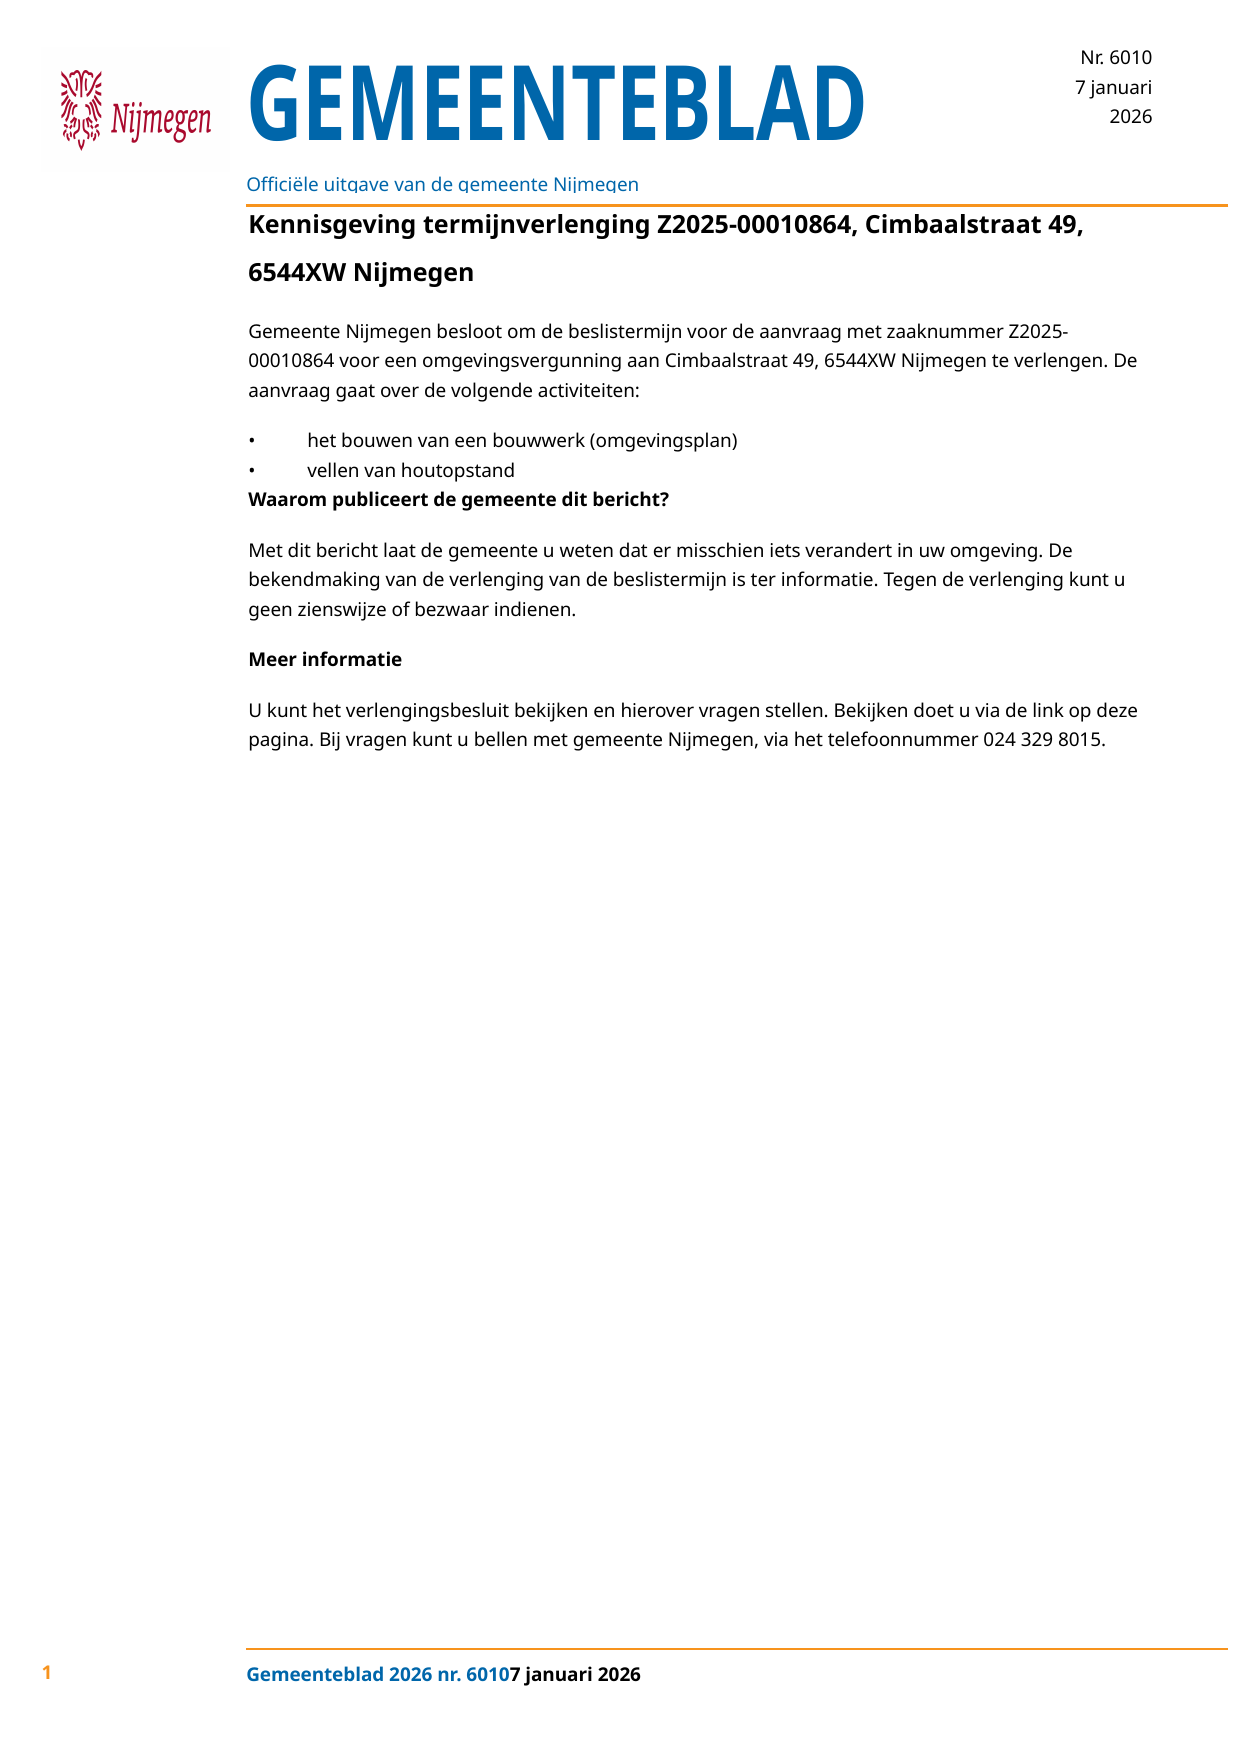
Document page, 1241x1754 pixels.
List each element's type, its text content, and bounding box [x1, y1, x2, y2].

list vellen van houtopstand [248, 457, 1152, 483]
picture [41, 47, 231, 172]
text Gemeente Nijmegen besloot om de beslistermijn voor de aanvraag met zaaknummer Z2025-00010864 voor een omgevingsvergunning aan Cimbaalstraat 49, 6544XW Nijmegen te verlengen. De aanvraag gaat over de volgende activiteiten: [248, 318, 1152, 403]
text U kunt het verlengingsbesluit bekijken en hierover vragen stellen. Bekijken doet u via de link op deze pagina. Bij vragen kunt u bellen met gemeente Nijmegen, via het telefoonnummer 024 329 8015. [248, 697, 1152, 752]
text Met dit bericht laat de gemeente u weten dat er misschien iets verandert in uw omgeving. De bekendmaking van de verlenging van de beslistermijn is ter informatie. Tegen de verlenging kunt u geen zienswijze of bezwaar indienen. [248, 537, 1152, 622]
text Kennisgeving termijnverlenging Z2025-00010864, Cimbaalstraat 49, 6544XW Nijmegen [248, 207, 1152, 288]
text Meer informatie [248, 647, 1152, 672]
list het bouwen van een bouwwerk (omgevingsplan) [248, 427, 1152, 453]
text Waarom publiceert de gemeente dit bericht? [248, 487, 1152, 512]
